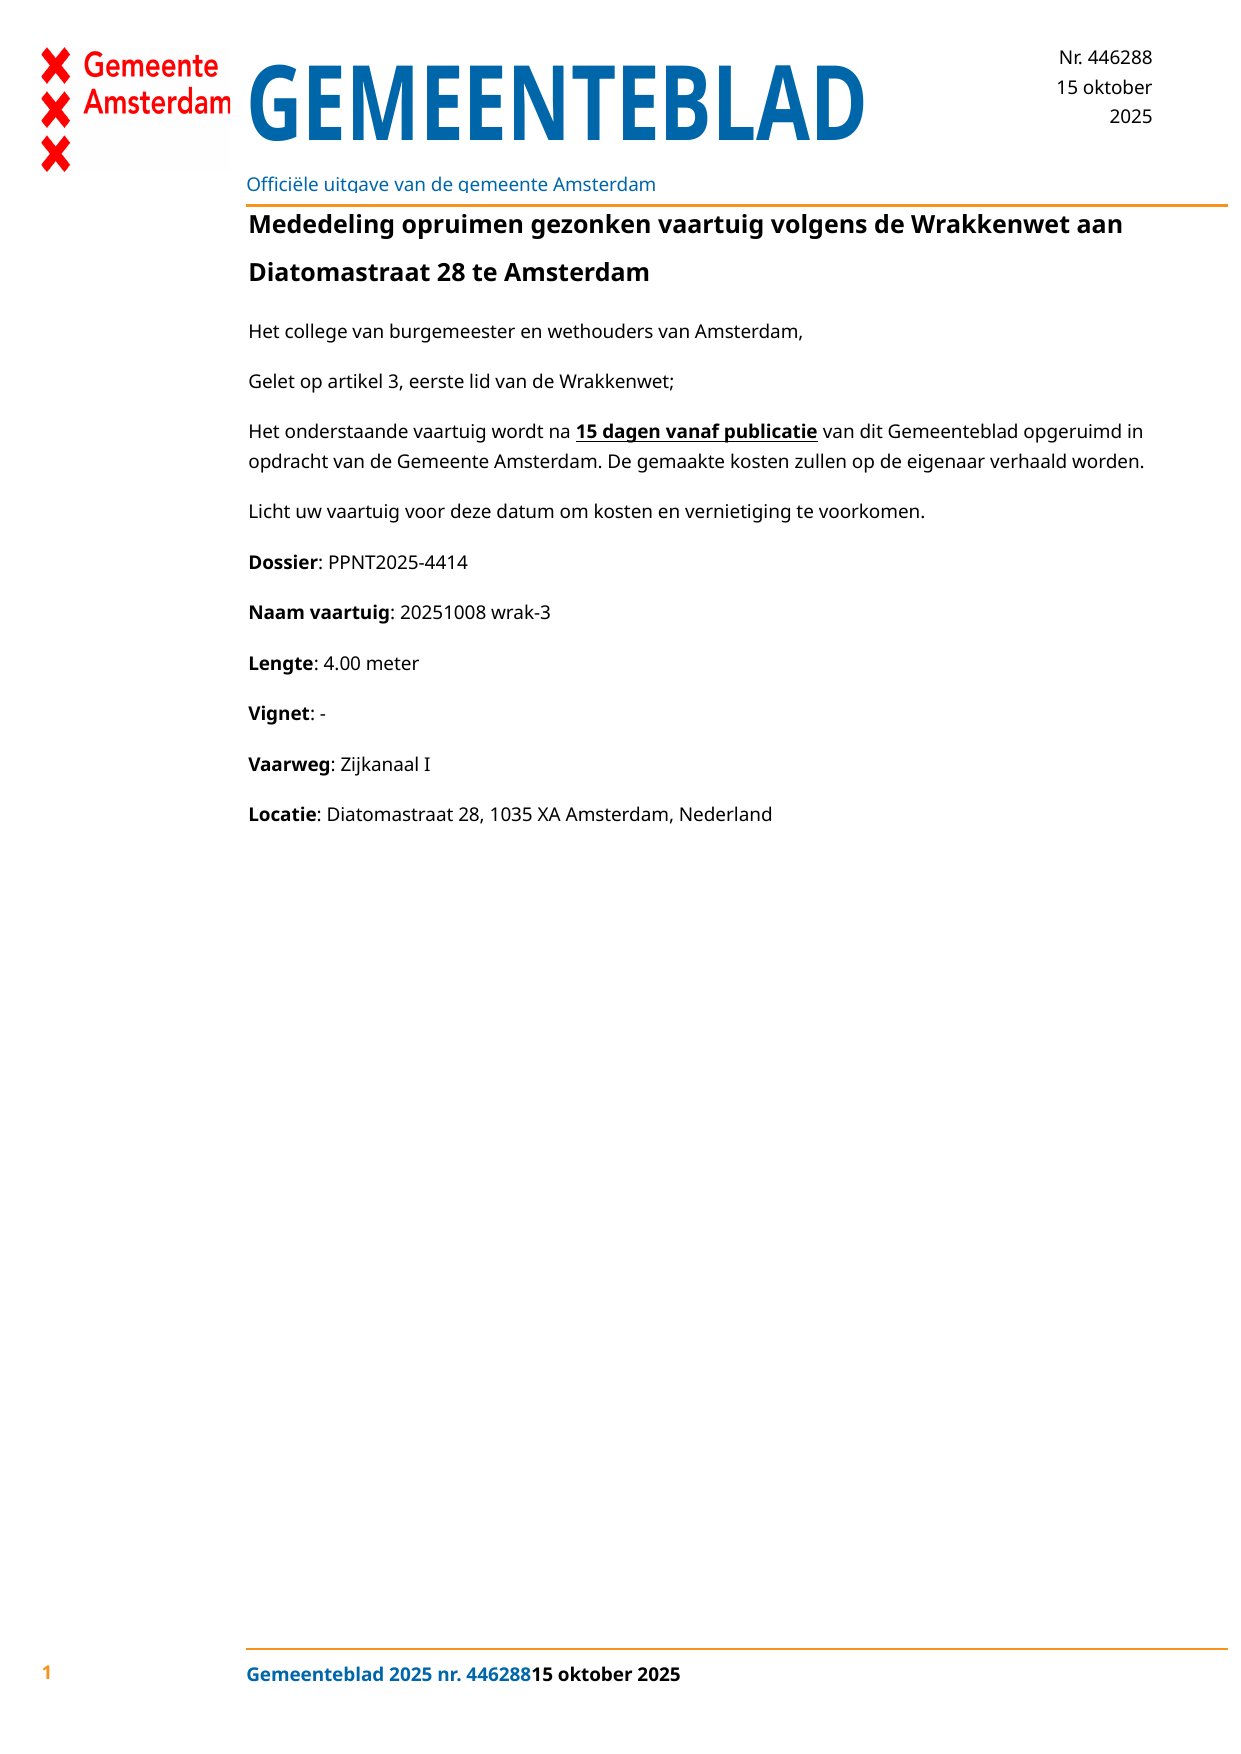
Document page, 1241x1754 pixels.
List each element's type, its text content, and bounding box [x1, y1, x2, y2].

text Vaarweg: Zijkanaal I [248, 751, 1152, 777]
text Lengte: 4.00 meter [248, 650, 1152, 676]
text Mededeling opruimen gezonken vaartuig volgens de Wrakkenwet aan Diatomastraat 28 te Amsterdam [248, 207, 1152, 288]
text Het onderstaande vaartuig wordt na 15 dagen vanaf publicatie van dit Gemeenteblad opgeruimd in opdracht van de Gemeente Amsterdam. De gemaakte kosten zullen op de eigenaar verhaald worden. [248, 419, 1152, 474]
text Locatie: Diatomastraat 28, 1035 XA Amsterdam, Nederland [248, 801, 1152, 827]
text Vignet: - [248, 700, 1152, 726]
text Naam vaartuig: 20251008 wrak-3 [248, 599, 1152, 625]
text Gelet op artikel 3, eerste lid van de Wrakkenwet; [248, 368, 1152, 394]
text Licht uw vaartuig voor deze datum om kosten en vernietiging te voorkomen. [248, 499, 1152, 524]
text Dossier: PPNT2025-4414 [248, 549, 1152, 575]
text Het college van burgemeester en wethouders van Amsterdam, [248, 318, 1152, 344]
picture [41, 47, 231, 172]
